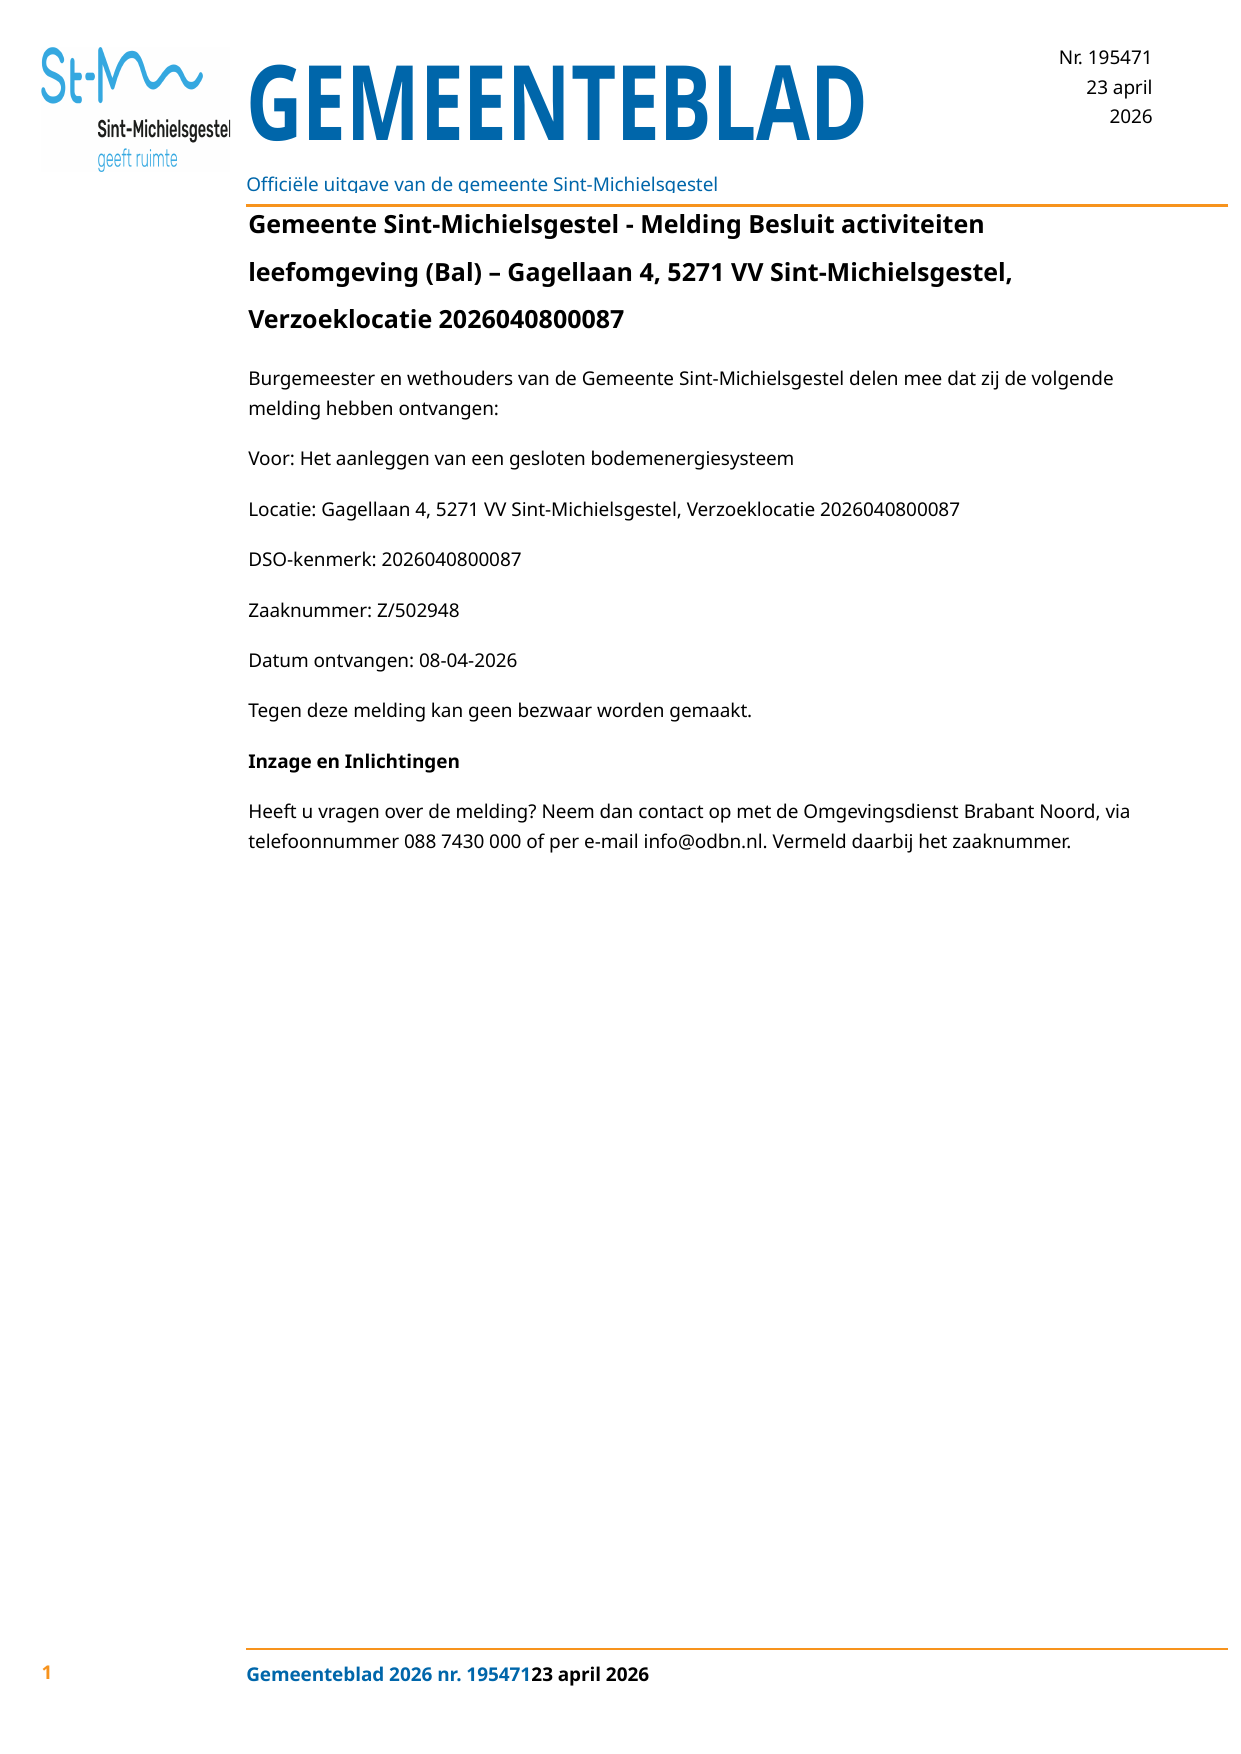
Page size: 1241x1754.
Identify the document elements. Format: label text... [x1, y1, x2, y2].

text DSO-kenmerk: 2026040800087 [248, 546, 1152, 572]
text Locatie: Gagellaan 4, 5271 VV Sint-Michielsgestel, Verzoeklocatie 2026040800087 [248, 496, 1152, 522]
text Burgemeester en wethouders van de Gemeente Sint-Michielsgestel delen mee dat zij de volgende melding hebben ontvangen: [248, 366, 1152, 421]
text Tegen deze melding kan geen bezwaar worden gemaakt. [248, 698, 1152, 723]
text Inzage en Inlichtingen [248, 748, 1152, 774]
text Heeft u vragen over de melding? Neem dan contact op met de Omgevingsdienst Brabant Noord, via telefoonnummer 088 7430 000 of per e-mail info@odbn.nl. Vermeld daarbij het zaaknummer. [248, 798, 1152, 854]
text Gemeente Sint-Michielsgestel - Melding Besluit activiteiten leefomgeving (Bal) – Gagellaan 4, 5271 VV Sint-Michielsgestel, Verzoeklocatie 2026040800087 [248, 207, 1152, 336]
text Datum ontvangen: 08-04-2026 [248, 647, 1152, 673]
text Voor: Het aanleggen van een gesloten bodemenergiesysteem [248, 446, 1152, 471]
picture [41, 47, 231, 172]
text Zaaknummer: Z/502948 [248, 597, 1152, 622]
